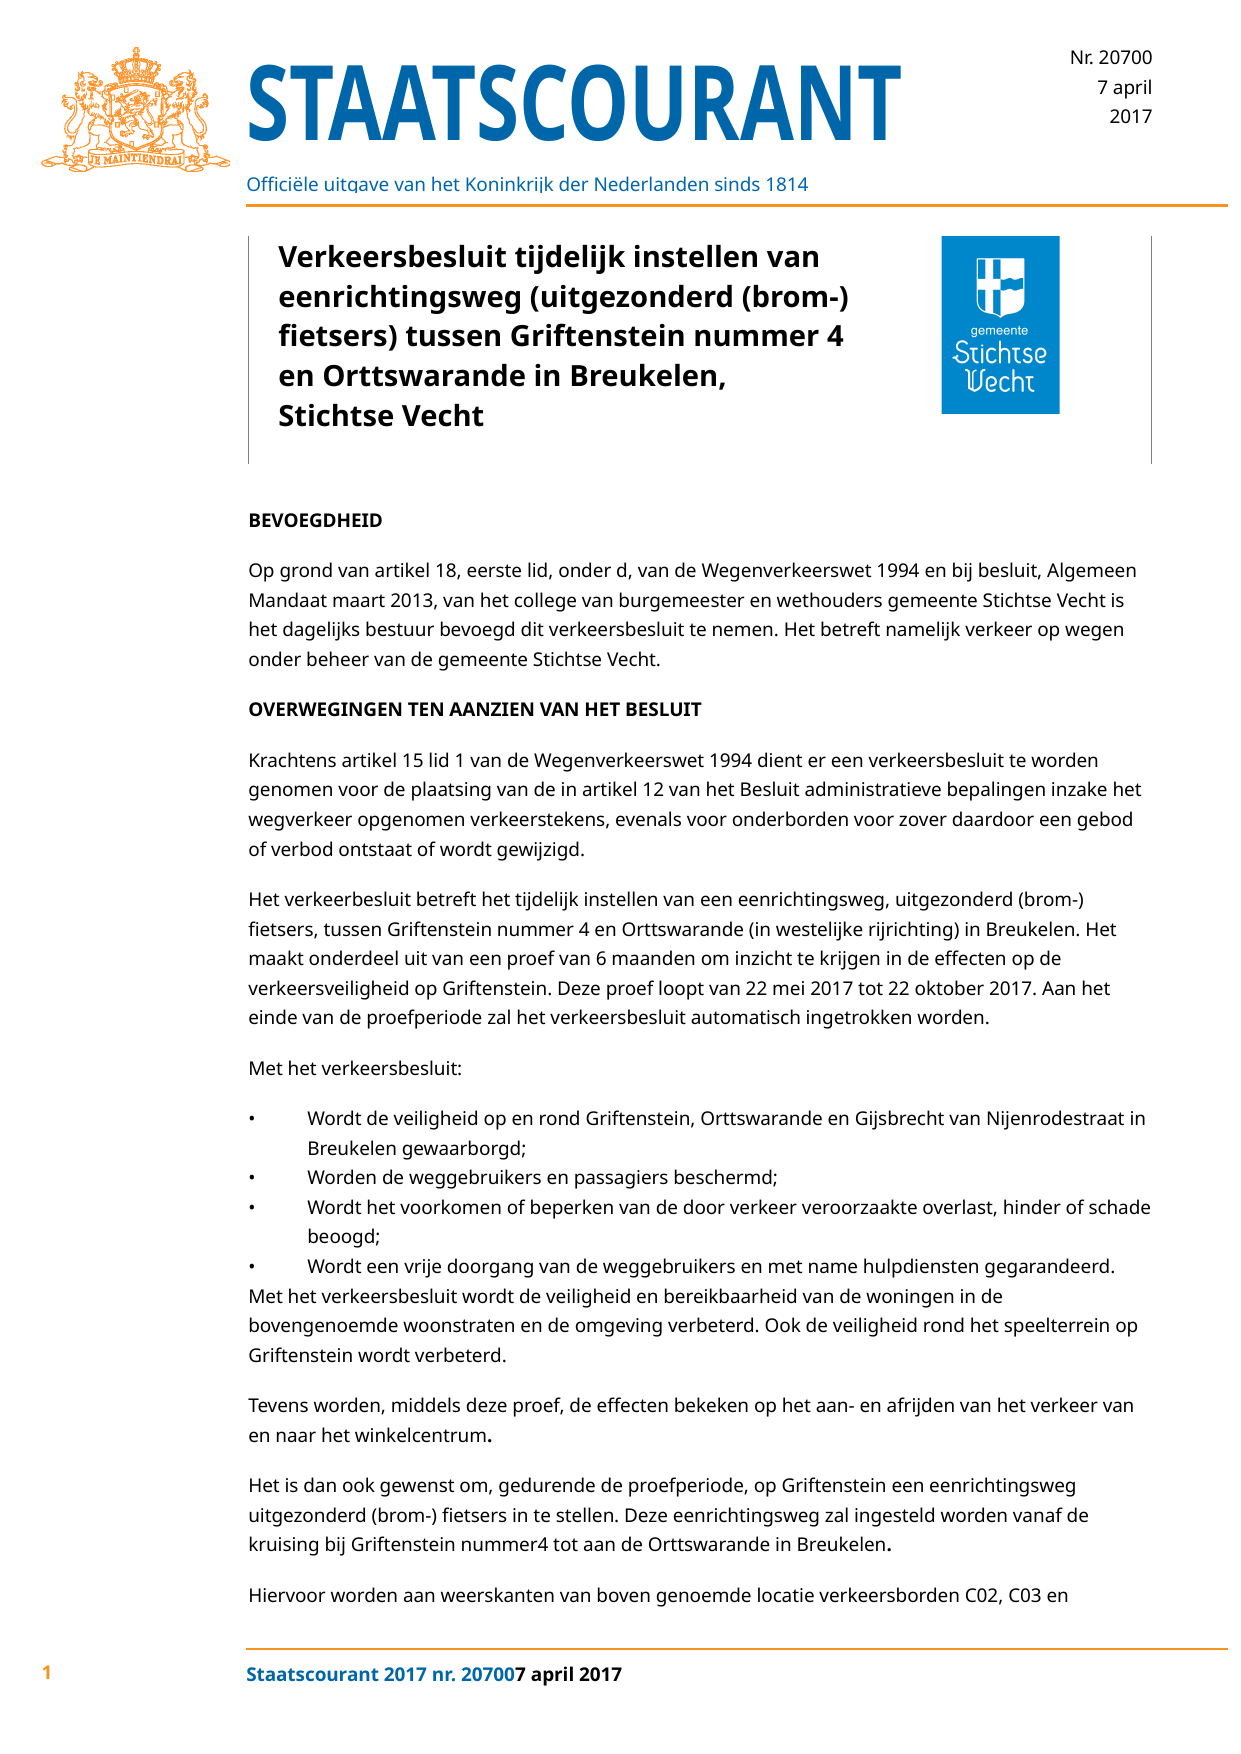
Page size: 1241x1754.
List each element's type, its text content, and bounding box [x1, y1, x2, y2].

list Worden de weggebruikers en passagiers beschermd; [248, 1164, 1152, 1190]
list Wordt de veiligheid op en rond Griftenstein, Orttswarande en Gijsbrecht van Nijenrodestraat in Breukelen gewaarborgd; [248, 1105, 1152, 1161]
table_header [850, 414, 1151, 464]
picture [1000, 289, 1024, 317]
text Op grond van artikel 18, eerste lid, onder d, van de Wegenverkeerswet 1994 en bij besluit, Algemeen Mandaat maart 2013, van het college van burgemeester en wethouders gemeente Stichtse Vecht is het dagelijks bestuur bevoegd dit verkeersbesluit te nemen. Het betreft namelijk verkeer op wegen onder beheer van de gemeente Stichtse Vecht. [248, 557, 1152, 672]
picture [1001, 259, 1024, 279]
picture [971, 348, 977, 359]
table_header [850, 236, 941, 413]
list Wordt het voorkomen of beperken van de door verkeer veroorzaakte overlast, hinder of schade beoogd; [248, 1194, 1152, 1249]
text OVERWEGINGEN TEN AANZIEN VAN HET BESLUIT [248, 697, 1152, 722]
table_header Verkeersbesluit tijdelijk instellen van eenrichtingsweg (uitgezonderd (brom-) fietsers) tussen Griftenstein nummer 4 en Orttswarande in Breukelen, Stichtse Vecht [249, 236, 850, 464]
text Het is dan ook gewenst om, gedurende de proefperiode, op Griftenstein een eenrichtingsweg uitgezonderd (brom-) fietsers in te stellen. Deze eenrichtingsweg zal ingesteld worden vanaf de kruising bij Griftenstein nummer4 tot aan de Orttswarande in Breukelen. [248, 1472, 1152, 1557]
table_header [1060, 236, 1151, 413]
text Met het verkeersbesluit: [248, 1055, 1152, 1081]
picture [41, 47, 231, 172]
text Het verkeerbesluit betreft het tijdelijk instellen van een eenrichtingsweg, uitgezonderd (brom-) fietsers, tussen Griftenstein nummer 4 en Orttswarande (in westelijke rijrichting) in Breukelen. Het maakt onderdeel uit van een proef van 6 maanden om inzicht te krijgen in de effecten op de verkeersveiligheid op Griftenstein. Deze proef loopt van 22 mei 2017 tot 22 oktober 2017. Aan het einde van de proefperiode zal het verkeersbesluit automatisch ingetrokken worden. [248, 886, 1152, 1030]
text Hiervoor worden aan weerskanten van boven genoemde locatie verkeersborden C02, C03 en [248, 1582, 1152, 1608]
text Krachtens artikel 15 lid 1 van de Wegenverkeerswet 1994 dient er een verkeersbesluit te worden genomen voor de plaatsing van de in artikel 12 van het Besluit administratieve bepalingen inzake het wegverkeer opgenomen verkeerstekens, evenals voor onderborden voor zover daardoor een gebod of verbod ontstaat of wordt gewijzigd. [248, 747, 1152, 861]
picture [1013, 348, 1019, 359]
text Tevens worden, middels deze proef, de effecten bekeken op het aan- en afrijden van het verkeer van en naar het winkelcentrum. [248, 1392, 1152, 1448]
picture [977, 259, 1000, 313]
text BEVOEGDHEID [248, 507, 1152, 533]
picture [1013, 370, 1020, 391]
list Wordt een vrije doorgang van de weggebruikers en met name hulpdiensten gegarandeerd. [248, 1253, 1152, 1279]
text Met het verkeersbesluit wordt de veiligheid en bereikbaarheid van de woningen in de bovengenoemde woonstraten en de omgeving verbeterd. Ook de veiligheid rond het speelterrein op Griftenstein wordt verbeterd. [248, 1283, 1152, 1368]
picture [1027, 377, 1032, 389]
